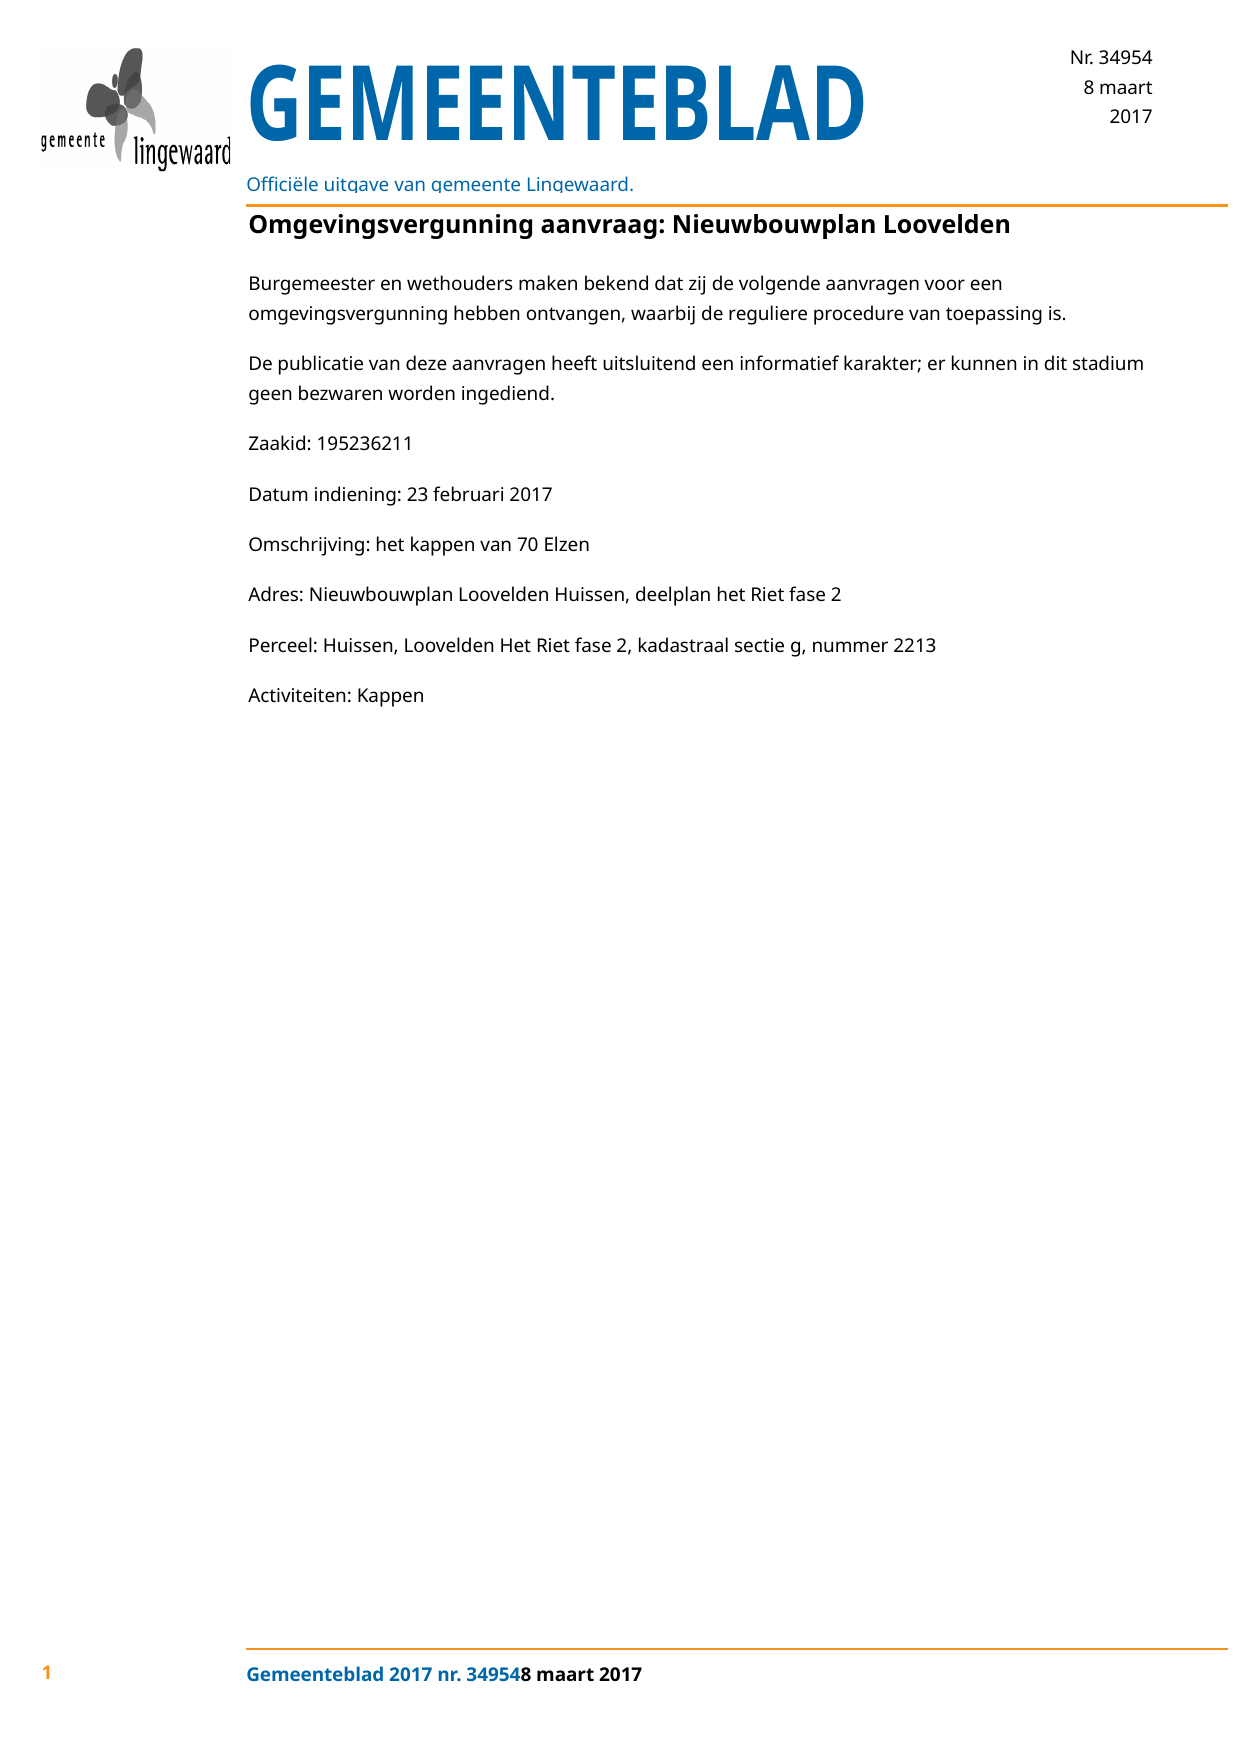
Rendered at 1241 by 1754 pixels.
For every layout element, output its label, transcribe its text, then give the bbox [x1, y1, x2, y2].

text Zaakid: 195236211 [248, 430, 1152, 456]
text Burgemeester en wethouders maken bekend dat zij de volgende aanvragen voor een omgevingsvergunning hebben ontvangen, waarbij de reguliere procedure van toepassing is. [248, 270, 1152, 326]
text Omgevingsvergunning aanvraag: Nieuwbouwplan Loovelden [248, 207, 1152, 241]
picture [41, 47, 231, 172]
text Perceel: Huissen, Loovelden Het Riet fase 2, kadastraal sectie g, nummer 2213 [248, 632, 1152, 658]
text Omschrijving: het kappen van 70 Elzen [248, 531, 1152, 557]
text Datum indiening: 23 februari 2017 [248, 481, 1152, 506]
text De publicatie van deze aanvragen heeft uitsluitend een informatief karakter; er kunnen in dit stadium geen bezwaren worden ingediend. [248, 350, 1152, 406]
text Adres: Nieuwbouwplan Loovelden Huissen, deelplan het Riet fase 2 [248, 582, 1152, 607]
text Activiteiten: Kappen [248, 682, 1152, 708]
